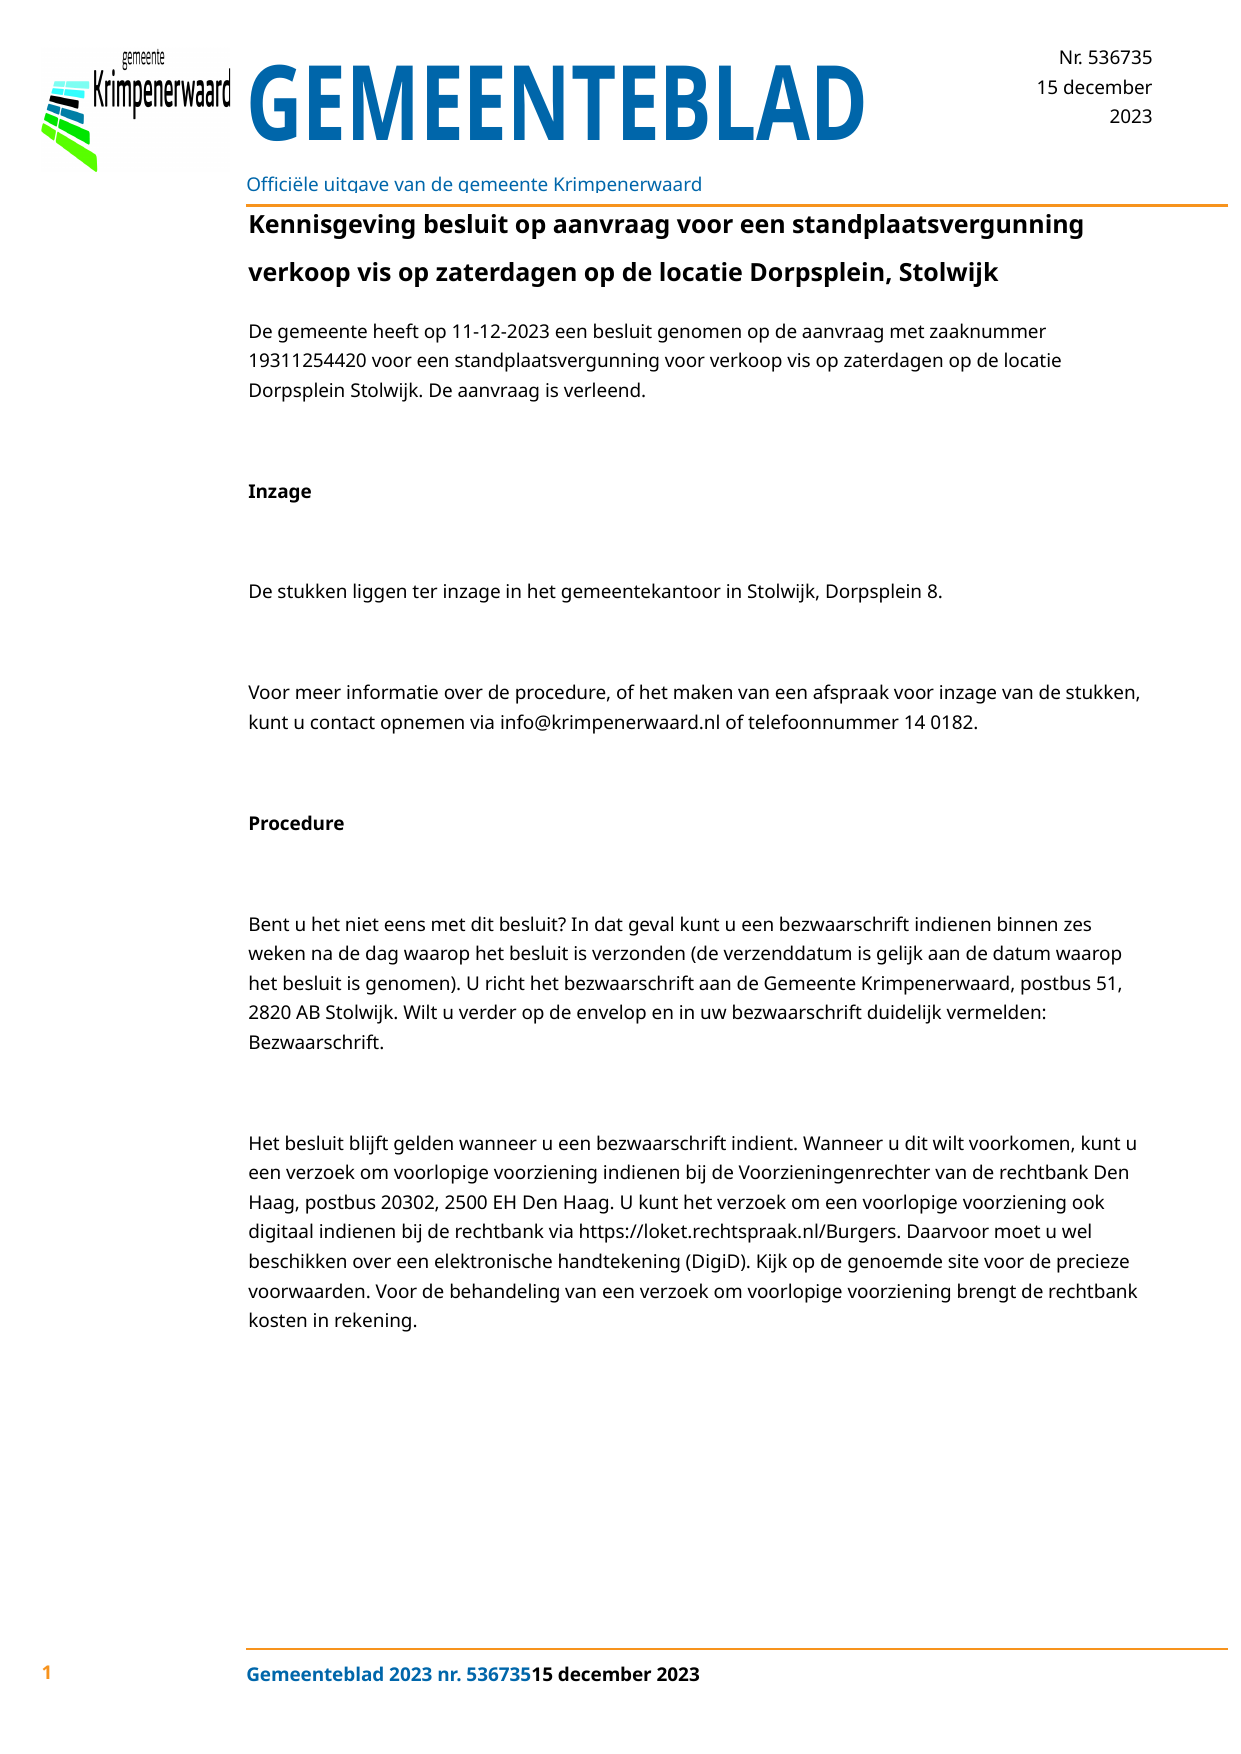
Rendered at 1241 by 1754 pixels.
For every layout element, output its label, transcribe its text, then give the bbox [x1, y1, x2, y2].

text Kennisgeving besluit op aanvraag voor een standplaatsvergunning verkoop vis op zaterdagen op de locatie Dorpsplein, Stolwijk [248, 207, 1152, 288]
picture [41, 47, 231, 172]
text Het besluit blijft gelden wanneer u een bezwaarschrift indient. Wanneer u dit wilt voorkomen, kunt u een verzoek om voorlopige voorziening indienen bij de Voorzieningenrechter van de rechtbank Den Haag, postbus 20302, 2500 EH Den Haag. U kunt het verzoek om een voorlopige voorziening ook digitaal indienen bij de rechtbank via https://loket.rechtspraak.nl/Burgers. Daarvoor moet u wel beschikken over een elektronische handtekening (DigiD). Kijk op de genoemde site voor de precieze voorwaarden. Voor de behandeling van een verzoek om voorlopige voorziening brengt de rechtbank kosten in rekening. [248, 1130, 1152, 1333]
text De gemeente heeft op 11-12-2023 een besluit genomen op de aanvraag met zaaknummer 19311254420 voor een standplaatsvergunning voor verkoop vis op zaterdagen op de locatie Dorpsplein Stolwijk. De aanvraag is verleend. [248, 318, 1152, 403]
text De stukken liggen ter inzage in het gemeentekantoor in Stolwijk, Dorpsplein 8. [248, 579, 1152, 604]
text Procedure [248, 810, 1152, 836]
text Inzage [248, 478, 1152, 504]
text Bent u het niet eens met dit besluit? In dat geval kunt u een bezwaarschrift indienen binnen zes weken na de dag waarop het besluit is verzonden (de verzenddatum is gelijk aan de datum waarop het besluit is genomen). U richt het bezwaarschrift aan de Gemeente Krimpenerwaard, postbus 51, 2820 AB Stolwijk. Wilt u verder op de envelop en in uw bezwaarschrift duidelijk vermelden: Bezwaarschrift. [248, 911, 1152, 1055]
text Voor meer informatie over de procedure, of het maken van een afspraak voor inzage van de stukken, kunt u contact opnemen via info@krimpenerwaard.nl of telefoonnummer 14 0182. [248, 679, 1152, 735]
